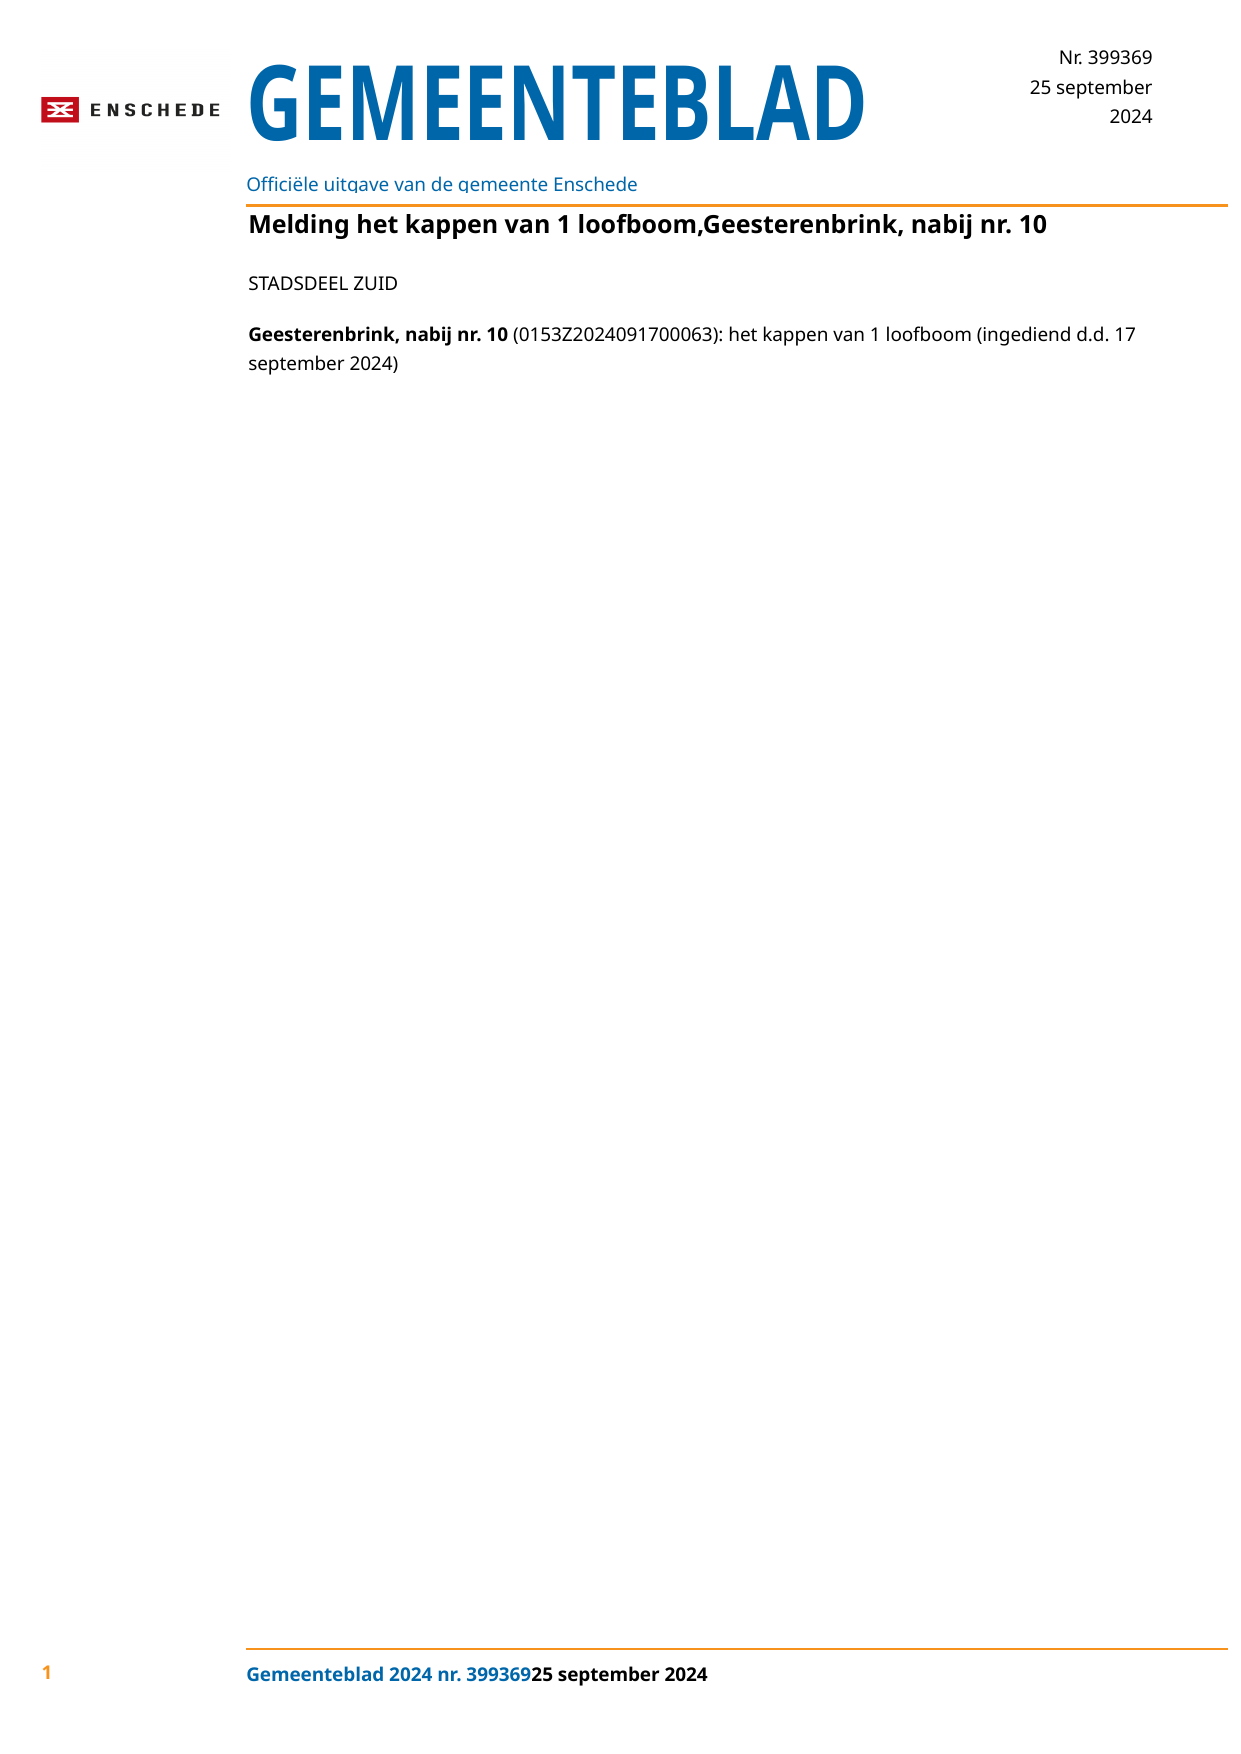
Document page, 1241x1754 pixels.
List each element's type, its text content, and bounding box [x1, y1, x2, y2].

text Geesterenbrink, nabij nr. 10 (0153Z2024091700063): het kappen van 1 loofboom (ingediend d.d. 17 september 2024) [248, 321, 1152, 376]
text STADSDEEL ZUID [248, 270, 1152, 296]
text Melding het kappen van 1 loofboom,Geesterenbrink, nabij nr. 10 [248, 207, 1152, 241]
picture [41, 47, 231, 172]
